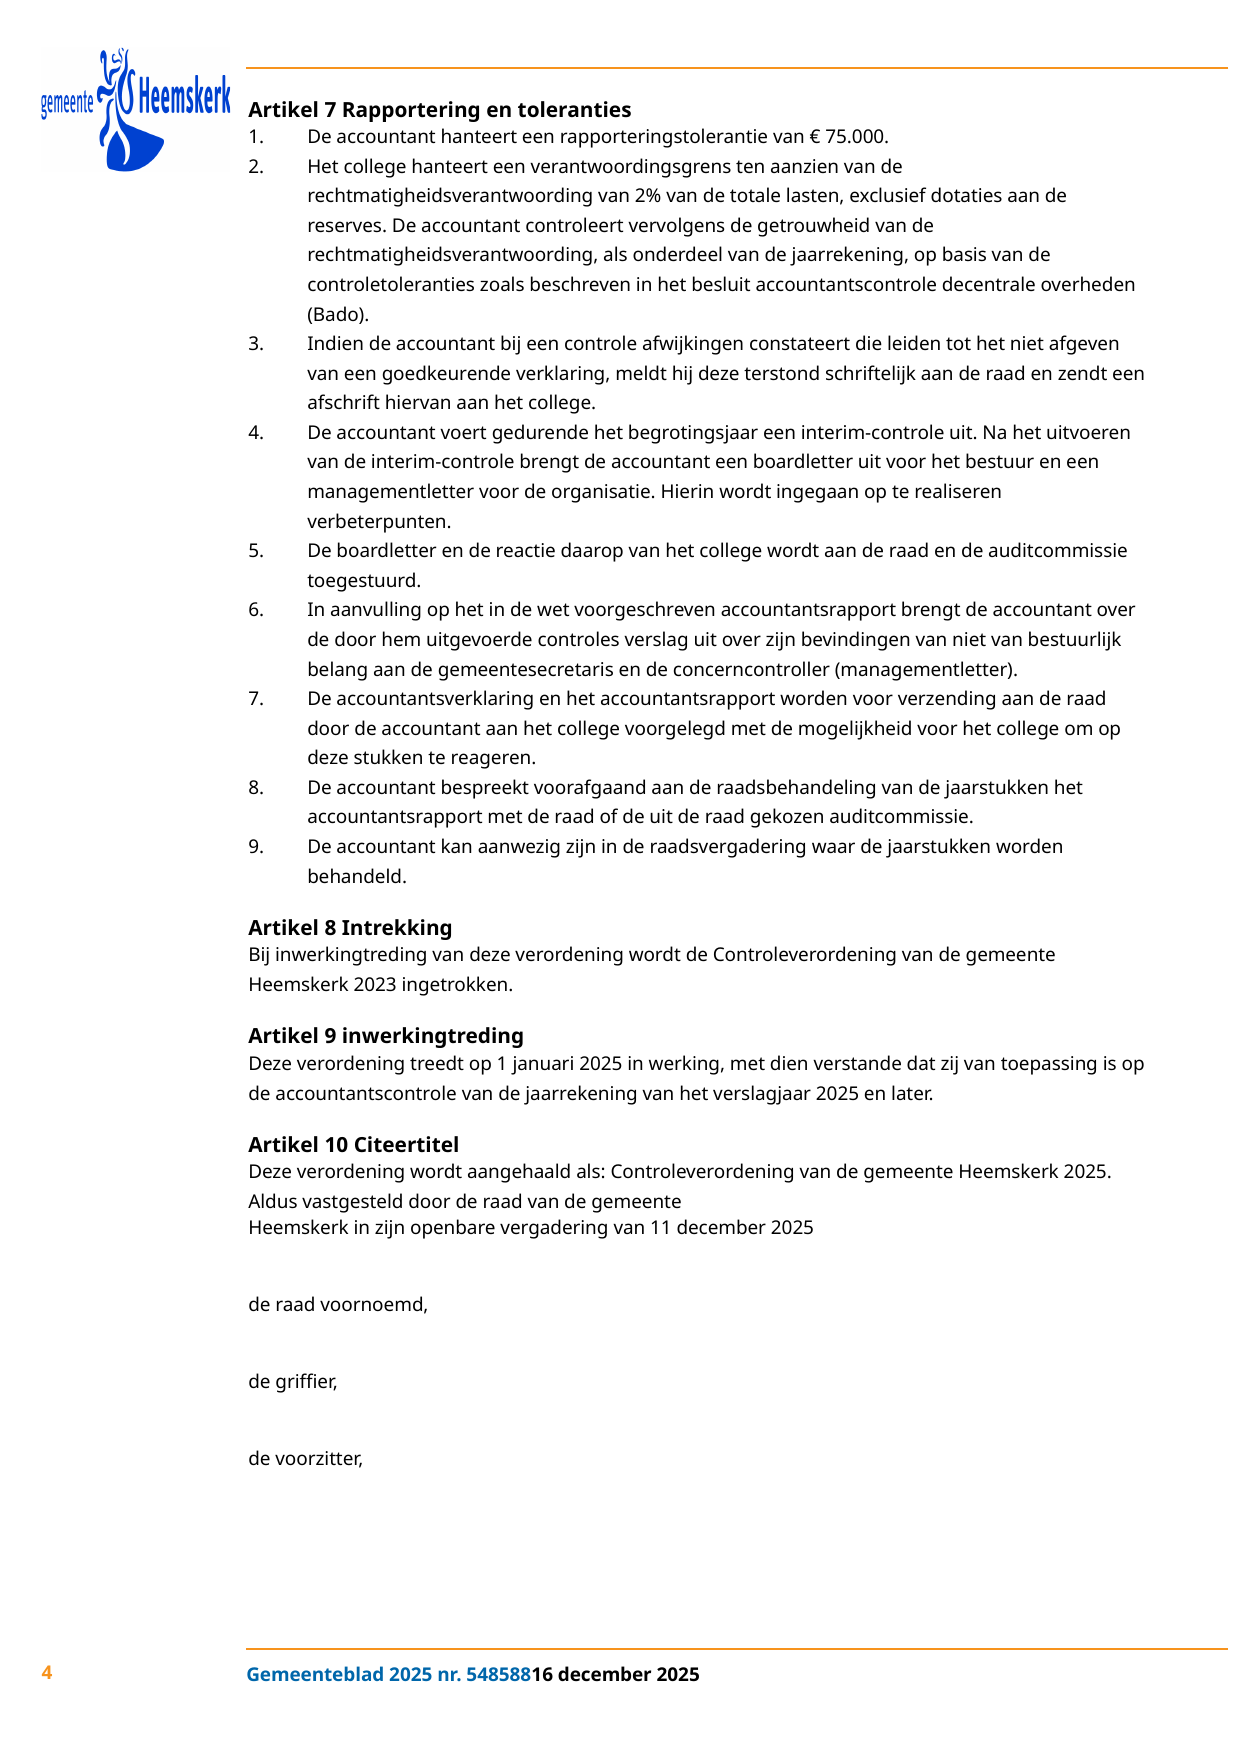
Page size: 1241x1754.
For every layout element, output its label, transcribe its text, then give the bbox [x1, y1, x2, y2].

text Deze verordening treedt op 1 januari 2025 in werking, met dien verstande dat zij van toepassing is op de accountantscontrole van de jaarrekening van het verslagjaar 2025 en later. [248, 1050, 1152, 1105]
text Artikel 8 Intrekking [248, 913, 1152, 942]
text de raad voornoemd, [248, 1291, 1152, 1317]
text Bij inwerkingtreding van deze verordening wordt de Controleverordening van de gemeente Heemskerk 2023 ingetrokken. [248, 942, 1152, 997]
list De accountantsverklaring en het accountantsrapport worden voor verzending aan de raad door de accountant aan het college voorgelegd met de mogelijkheid voor het college om op deze stukken te reageren. [248, 685, 1152, 770]
list De accountant bespreekt voorafgaand aan de raadsbehandeling van de jaarstukken het accountantsrapport met de raad of de uit de raad gekozen auditcommissie. [248, 774, 1152, 829]
text de voorzitter, [248, 1445, 1152, 1471]
list De boardletter en de reactie daarop van het college wordt aan de raad en de auditcommissie toegestuurd. [248, 537, 1152, 593]
text Heemskerk in zijn openbare vergadering van 11 december 2025 [248, 1214, 1152, 1239]
list De accountant kan aanwezig zijn in de raadsvergadering waar de jaarstukken worden behandeld. [248, 833, 1152, 888]
text Artikel 7 Rapportering en toleranties [248, 95, 1152, 123]
list De accountant voert gedurende het begrotingsjaar een interim-controle uit. Na het uitvoeren van de interim-controle brengt de accountant een boardletter uit voor het bestuur en een managementletter voor de organisatie. Hierin wordt ingegaan op te realiseren verbeterpunten. [248, 419, 1152, 533]
list Indien de accountant bij een controle afwijkingen constateert die leiden tot het niet afgeven van een goedkeurende verklaring, meldt hij deze terstond schriftelijk aan de raad en zendt een afschrift hiervan aan het college. [248, 330, 1152, 415]
list Het college hanteert een verantwoordingsgrens ten aanzien van de rechtmatigheidsverantwoording van 2% van de totale lasten, exclusief dotaties aan de reserves. De accountant controleert vervolgens de getrouwheid van de rechtmatigheidsverantwoording, als onderdeel van de jaarrekening, op basis van de controletoleranties zoals beschreven in het besluit accountantscontrole decentrale overheden (Bado). [248, 153, 1152, 326]
text de griffier, [248, 1368, 1152, 1394]
list In aanvulling op het in de wet voorgeschreven accountantsrapport brengt de accountant over de door hem uitgevoerde controles verslag uit over zijn bevindingen van niet van bestuurlijk belang aan de gemeentesecretaris en de concerncontroller (managementletter). [248, 597, 1152, 681]
text Aldus vastgesteld door de raad van de gemeente [248, 1188, 1152, 1214]
text Artikel 9 inwerkingtreding [248, 1022, 1152, 1050]
text Artikel 10 Citeertitel [248, 1130, 1152, 1158]
text Deze verordening wordt aangehaald als: Controleverordening van de gemeente Heemskerk 2025. [248, 1158, 1152, 1184]
picture [41, 47, 231, 172]
list De accountant hanteert een rapporteringstolerantie van € 75.000. [248, 123, 1152, 149]
